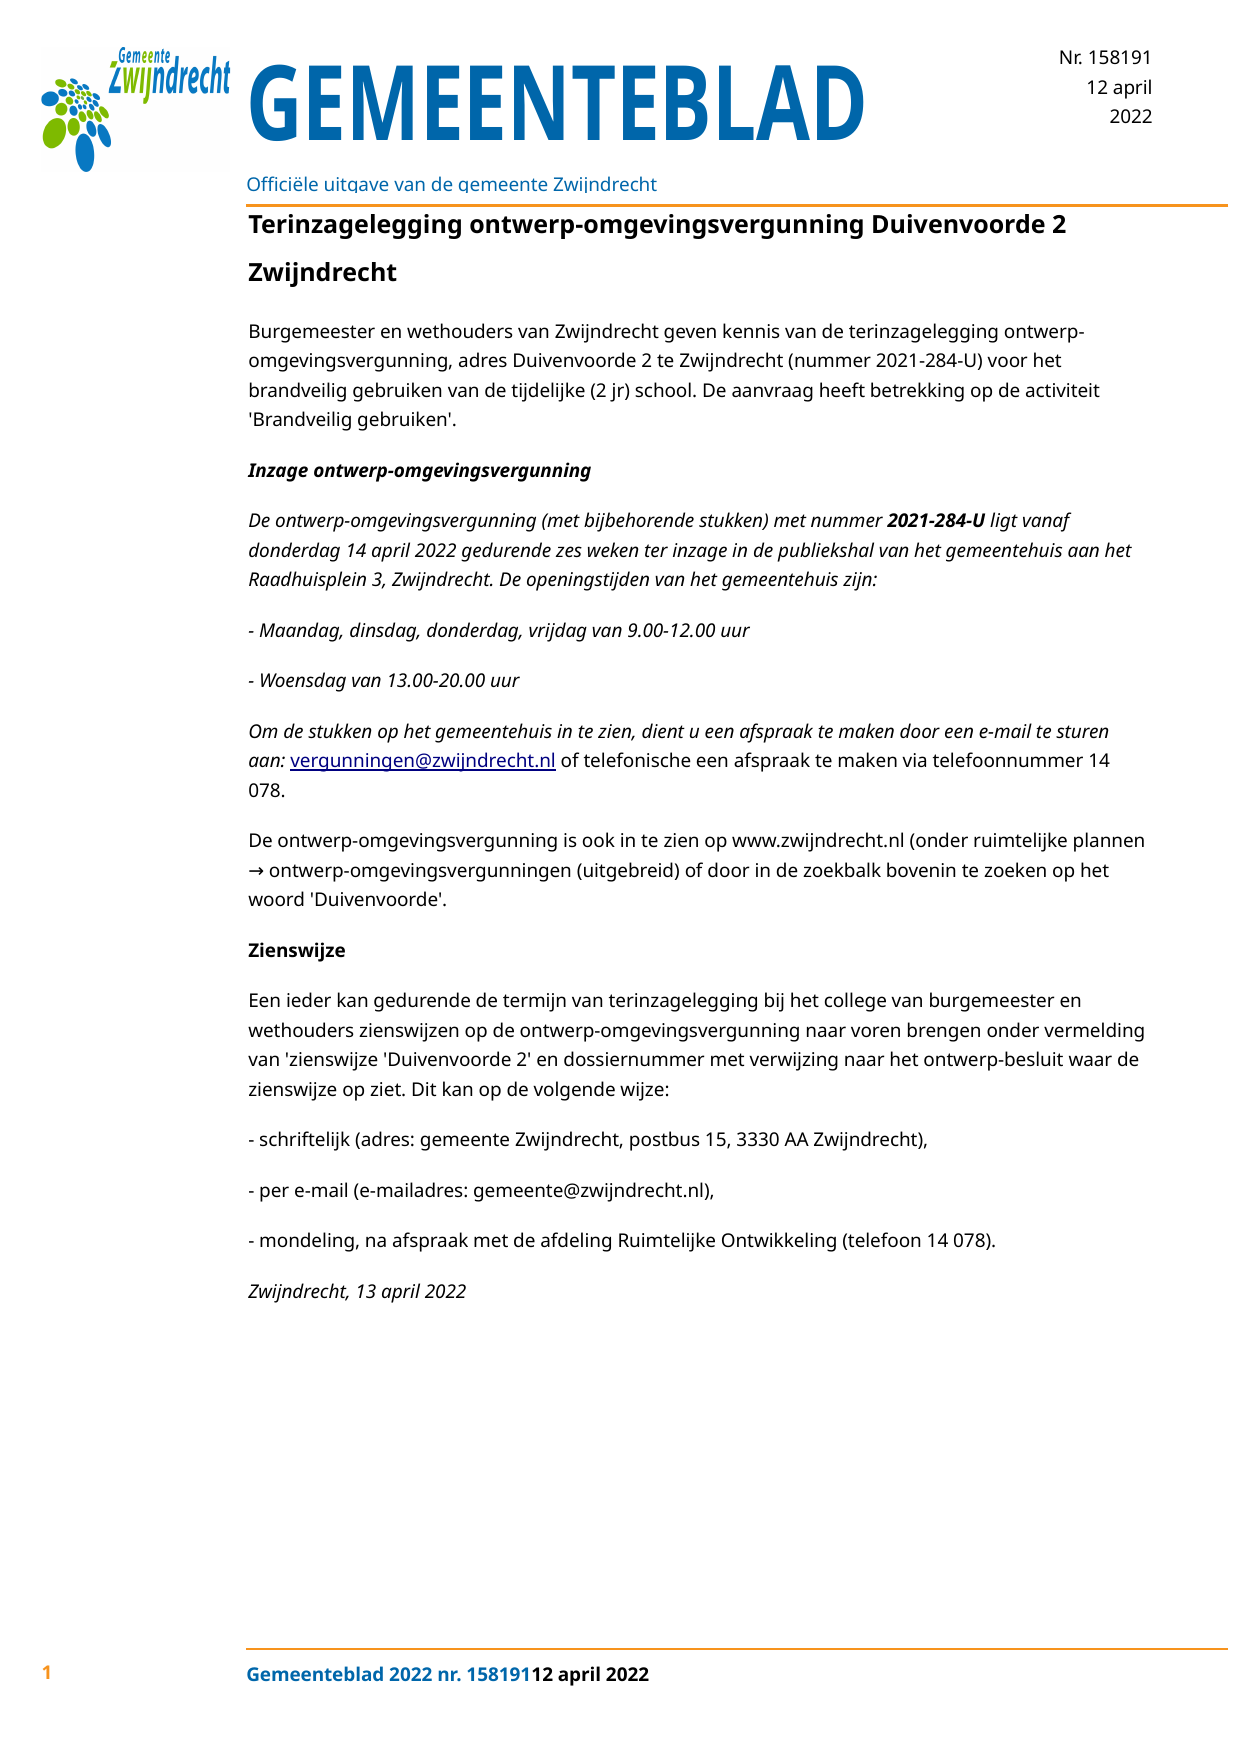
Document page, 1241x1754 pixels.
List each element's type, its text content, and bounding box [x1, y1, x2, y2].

text Zwijndrecht, 13 april 2022 [248, 1278, 1152, 1304]
text Terinzagelegging ontwerp-omgevingsvergunning Duivenvoorde 2 Zwijndrecht [248, 207, 1152, 288]
text - per e-mail (e-mailadres: gemeente@zwijndrecht.nl), [248, 1177, 1152, 1203]
text - Woensdag van 13.00-20.00 uur [248, 667, 1152, 693]
text De ontwerp-omgevingsvergunning is ook in te zien op www.zwijndrecht.nl (onder ruimtelijke plannen → ontwerp-omgevingsvergunningen (uitgebreid) of door in de zoekbalk bovenin te zoeken op het woord 'Duivenvoorde'. [248, 827, 1152, 912]
text - Maandag, dinsdag, donderdag, vrijdag van 9.00-12.00 uur [248, 617, 1152, 643]
text - schriftelijk (adres: gemeente Zwijndrecht, postbus 15, 3330 AA Zwijndrecht), [248, 1127, 1152, 1152]
text De ontwerp-omgevingsvergunning (met bijbehorende stukken) met nummer 2021-284-U ligt vanaf donderdag 14 april 2022 gedurende zes weken ter inzage in de publiekshal van het gemeentehuis aan het Raadhuisplein 3, Zwijndrecht. De openingstijden van het gemeentehuis zijn: [248, 507, 1152, 592]
text Een ieder kan gedurende de termijn van terinzagelegging bij het college van burgemeester en wethouders zienswijzen op de ontwerp-omgevingsvergunning naar voren brengen onder vermelding van 'zienswijze 'Duivenvoorde 2' en dossiernummer met verwijzing naar het ontwerp-besluit waar de zienswijze op ziet. Dit kan op de volgende wijze: [248, 987, 1152, 1102]
text Zienswijze [248, 937, 1152, 963]
text Om de stukken op het gemeentehuis in te zien, dient u een afspraak te maken door een e-mail te sturen aan: vergunningen@zwijndrecht.nl of telefonische een afspraak te maken via telefoonnummer 14 078. [248, 718, 1152, 803]
text Burgemeester en wethouders van Zwijndrecht geven kennis van de terinzagelegging ontwerp-omgevingsvergunning, adres Duivenvoorde 2 te Zwijndrecht (nummer 2021-284-U) voor het brandveilig gebruiken van de tijdelijke (2 jr) school. De aanvraag heeft betrekking op de activiteit 'Brandveilig gebruiken'. [248, 318, 1152, 432]
text Inzage ontwerp-omgevingsvergunning [248, 457, 1152, 483]
text - mondeling, na afspraak met de afdeling Ruimtelijke Ontwikkeling (telefoon 14 078). [248, 1227, 1152, 1253]
picture [41, 47, 231, 172]
